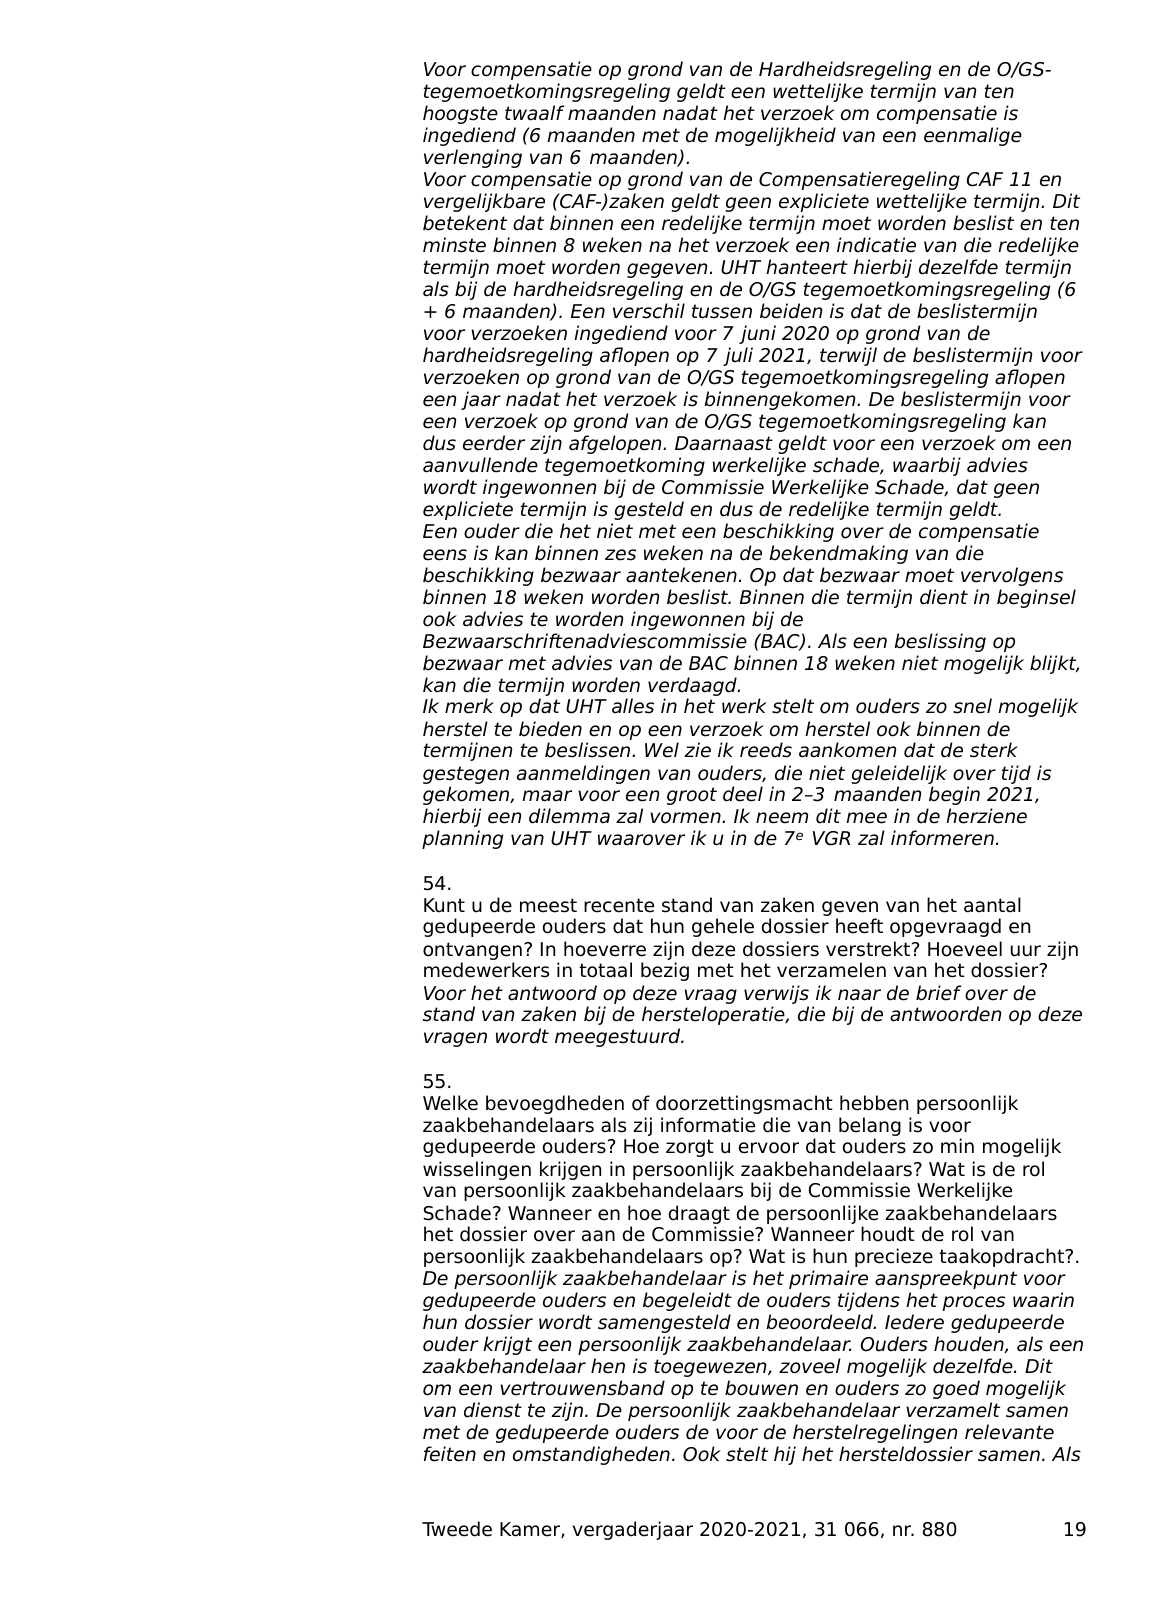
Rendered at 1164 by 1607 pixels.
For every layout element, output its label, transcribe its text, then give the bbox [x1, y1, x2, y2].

text Voor het antwoord op deze vraag verwijs ik naar de brief over de stand van zaken bij de hersteloperatie, die bij de antwoorden op deze vragen wordt meegestuurd. [422, 982, 1087, 1048]
text 55. [422, 1071, 1087, 1092]
text Ik merk op dat UHT alles in het werk stelt om ouders zo snel mogelijk herstel te bieden en op een verzoek om herstel ook binnen de termijnen te beslissen. Wel zie ik reeds aankomen dat de sterk gestegen aanmeldingen van ouders, die niet geleidelijk over tijd is gekomen, maar voor een groot deel in 2–3 maanden begin 2021, hierbij een dilemma zal vormen. Ik neem dit mee in de herziene planning van UHT waarover ik u in de 7e VGR zal informeren. [422, 696, 1087, 850]
text Kunt u de meest recente stand van zaken geven van het aantal gedupeerde ouders dat hun gehele dossier heeft opgevraagd en ontvangen? In hoeverre zijn deze dossiers verstrekt? Hoeveel uur zijn medewerkers in totaal bezig met het verzamelen van het dossier? [422, 894, 1087, 982]
text Voor compensatie op grond van de Hardheidsregeling en de O/GS-tegemoetkomingsregeling geldt een wettelijke termijn van ten hoogste twaalf maanden nadat het verzoek om compensatie is ingediend (6 maanden met de mogelijkheid van een eenmalige verlenging van 6 maanden). [422, 59, 1087, 169]
text Een ouder die het niet met een beschikking over de compensatie eens is kan binnen zes weken na de bekendmaking van die beschikking bezwaar aantekenen. Op dat bezwaar moet vervolgens binnen 18 weken worden beslist. Binnen die termijn dient in beginsel ook advies te worden ingewonnen bij de Bezwaarschriftenadviescommissie (BAC). Als een beslissing op bezwaar met advies van de BAC binnen 18 weken niet mogelijk blijkt, kan die termijn worden verdaagd. [422, 521, 1087, 696]
text 54. [422, 872, 1087, 894]
text De persoonlijk zaakbehandelaar is het primaire aanspreekpunt voor gedupeerde ouders en begeleidt de ouders tijdens het proces waarin hun dossier wordt samengesteld en beoordeeld. Iedere gedupeerde ouder krijgt een persoonlijk zaakbehandelaar. Ouders houden, als een zaakbehandelaar hen is toegewezen, zoveel mogelijk dezelfde. Dit om een vertrouwensband op te bouwen en ouders zo goed mogelijk van dienst te zijn. De persoonlijk zaakbehandelaar verzamelt samen met de gedupeerde ouders de voor de herstelregelingen relevante feiten en omstandigheden. Ook stelt hij het hersteldossier samen. Als [422, 1268, 1087, 1466]
text Voor compensatie op grond van de Compensatieregeling CAF 11 en vergelijkbare (CAF-)zaken geldt geen expliciete wettelijke termijn. Dit betekent dat binnen een redelijke termijn moet worden beslist en ten minste binnen 8 weken na het verzoek een indicatie van die redelijke termijn moet worden gegeven. UHT hanteert hierbij dezelfde termijn als bij de hardheidsregeling en de O/GS tegemoetkomingsregeling (6 + 6 maanden). Een verschil tussen beiden is dat de beslistermijn voor verzoeken ingediend voor 7 juni 2020 op grond van de hardheidsregeling aflopen op 7 juli 2021, terwijl de beslistermijn voor verzoeken op grond van de O/GS tegemoetkomingsregeling aflopen een jaar nadat het verzoek is binnengekomen. De beslistermijn voor een verzoek op grond van de O/GS tegemoetkomingsregeling kan dus eerder zijn afgelopen. Daarnaast geldt voor een verzoek om een aanvullende tegemoetkoming werkelijke schade, waarbij advies wordt ingewonnen bij de Commissie Werkelijke Schade, dat geen expliciete termijn is gesteld en dus de redelijke termijn geldt. [422, 169, 1087, 521]
text Welke bevoegdheden of doorzettingsmacht hebben persoonlijk zaakbehandelaars als zij informatie die van belang is voor gedupeerde ouders? Hoe zorgt u ervoor dat ouders zo min mogelijk wisselingen krijgen in persoonlijk zaakbehandelaars? Wat is de rol van persoonlijk zaakbehandelaars bij de Commissie Werkelijke Schade? Wanneer en hoe draagt de persoonlijke zaakbehandelaars het dossier over aan de Commissie? Wanneer houdt de rol van persoonlijk zaakbehandelaars op? Wat is hun precieze taakopdracht?. [422, 1092, 1087, 1268]
